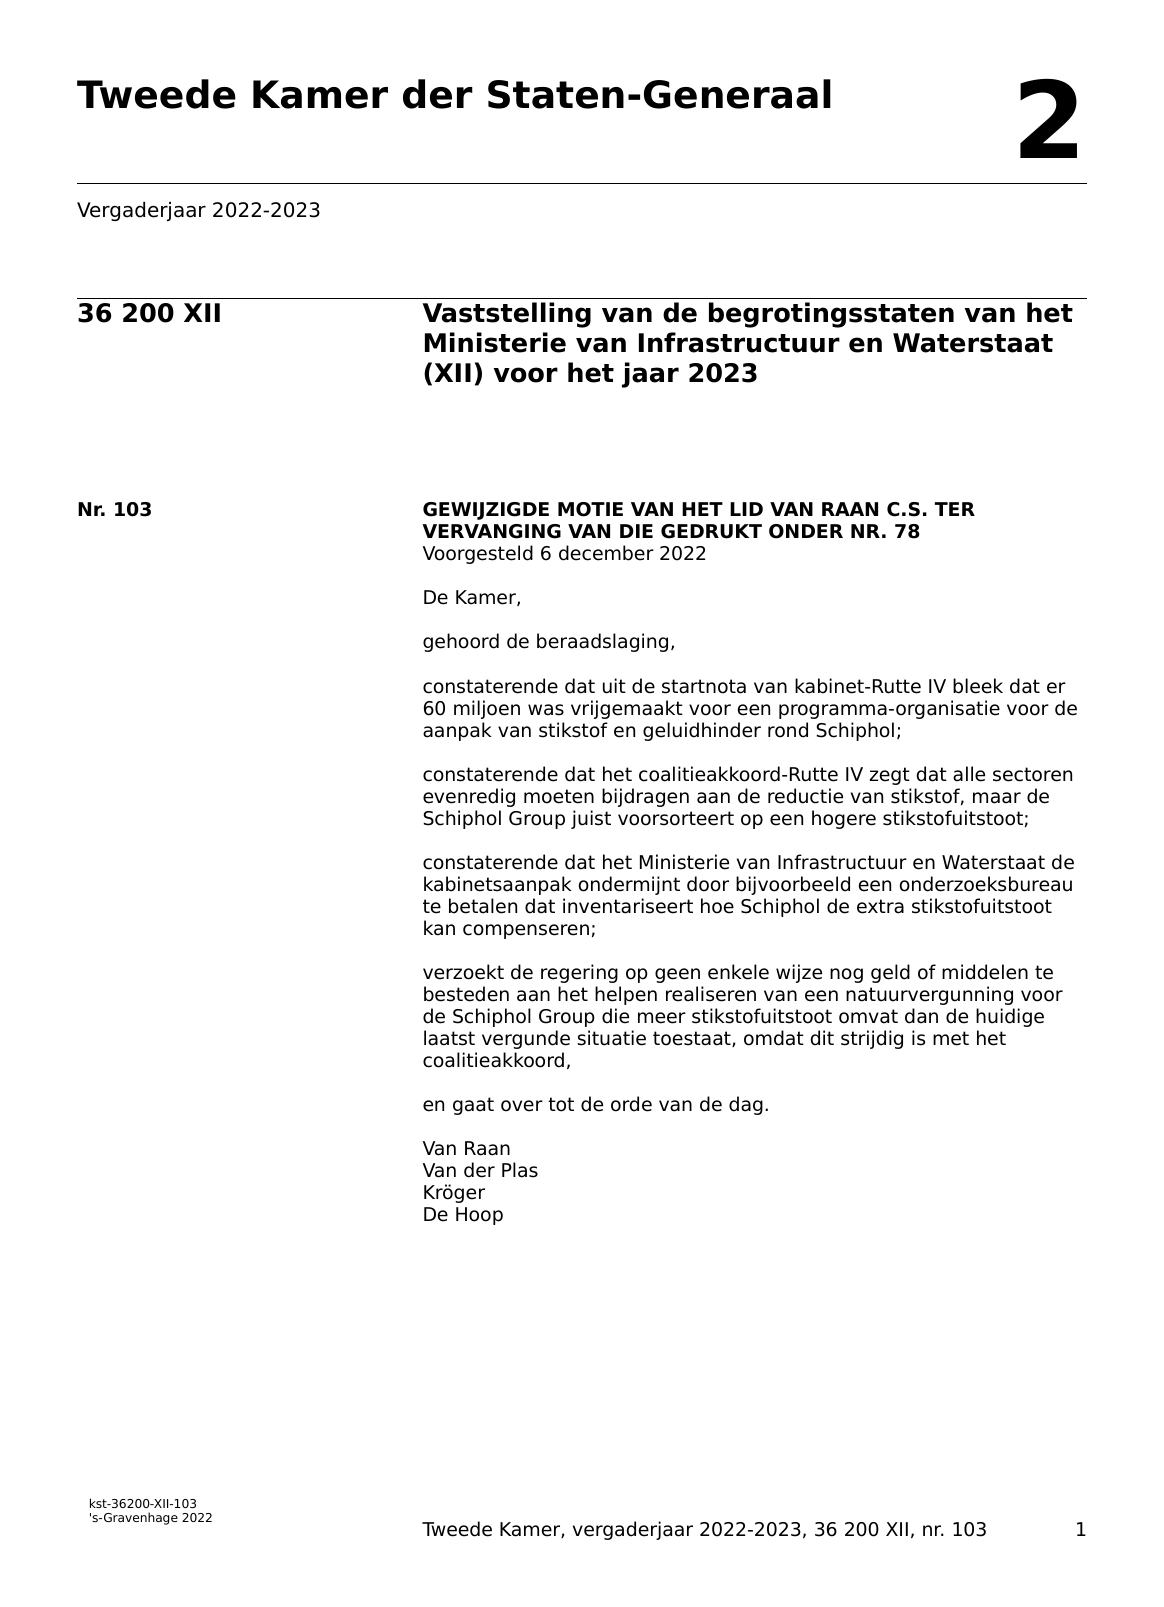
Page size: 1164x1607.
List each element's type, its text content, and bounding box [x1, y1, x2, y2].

text Voorgesteld 6 december 2022 [422, 543, 1087, 565]
table_header 2 [886, 59, 1087, 183]
subtitle 36 200 XII Vaststelling van de begrotingsstaten van het Ministerie van Infrastructuur en Waterstaat (XII) voor het jaar 2023 [77, 299, 1087, 388]
table_header Tweede Kamer der Staten-Generaal [77, 59, 886, 183]
text kst-36200-XII-103 [88, 1497, 323, 1511]
text De Hoop [422, 1204, 1087, 1226]
text 's-Gravenhage 2022 [88, 1511, 323, 1525]
text Kröger [422, 1182, 1087, 1204]
subtitle Nr. 103 GEWIJZIGDE MOTIE VAN HET LID VAN RAAN C.S. TER VERVANGING VAN DIE GEDRUKT ONDER NR. 78 [77, 499, 1087, 543]
text verzoekt de regering op geen enkele wijze nog geld of middelen te besteden aan het helpen realiseren van een natuurvergunning voor de Schiphol Group die meer stikstofuitstoot omvat dan de huidige laatst vergunde situatie toestaat, omdat dit strijdig is met het coalitieakkoord, [422, 962, 1087, 1072]
text constaterende dat uit de startnota van kabinet-Rutte IV bleek dat er 60 miljoen was vrijgemaakt voor een programma-organisatie voor de aanpak van stikstof en geluidhinder rond Schiphol; [422, 676, 1087, 741]
text constaterende dat het coalitieakkoord-Rutte IV zegt dat alle sectoren evenredig moeten bijdragen aan de reductie van stikstof, maar de Schiphol Group juist voorsorteert op een hogere stikstofuitstoot; [422, 764, 1087, 829]
text De Kamer, [422, 587, 1087, 609]
text Van der Plas [422, 1160, 1087, 1182]
text gehoord de beraadslaging, [422, 631, 1087, 653]
text constaterende dat het Ministerie van Infrastructuur en Waterstaat de kabinetsaanpak ondermijnt door bijvoorbeeld een onderzoeksbureau te betalen dat inventariseert hoe Schiphol de extra stikstofuitstoot kan compenseren; [422, 852, 1087, 940]
table_cell Vergaderjaar 2022-2023 [77, 184, 1087, 298]
text en gaat over tot de orde van de dag. [422, 1094, 1087, 1116]
text Van Raan [422, 1138, 1087, 1160]
